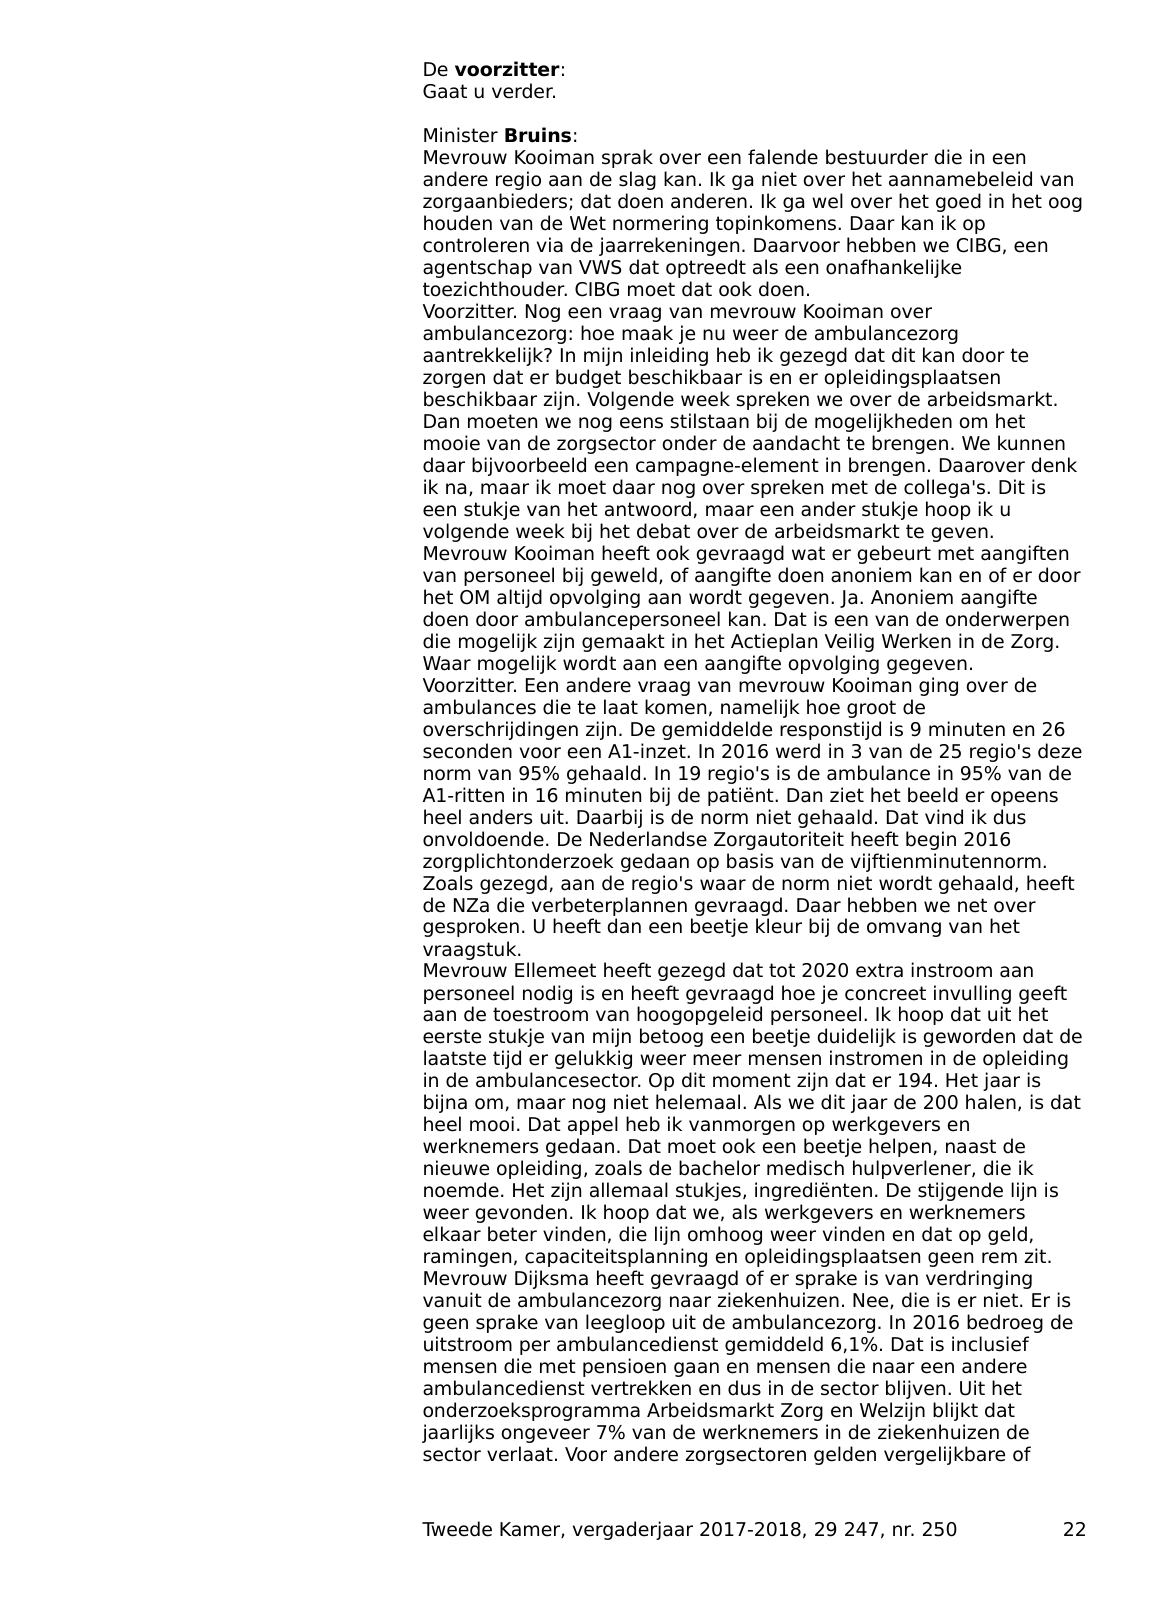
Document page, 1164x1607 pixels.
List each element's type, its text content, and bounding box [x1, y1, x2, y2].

text Voorzitter. Een andere vraag van mevrouw Kooiman ging over de ambulances die te laat komen, namelijk hoe groot de overschrijdingen zijn. De gemiddelde responstijd is 9 minuten en 26 seconden voor een A1-inzet. In 2016 werd in 3 van de 25 regio's deze norm van 95% gehaald. In 19 regio's is de ambulance in 95% van de A1-ritten in 16 minuten bij de patiënt. Dan ziet het beeld er opeens heel anders uit. Daarbij is de norm niet gehaald. Dat vind ik dus onvoldoende. De Nederlandse Zorgautoriteit heeft begin 2016 zorgplichtonderzoek gedaan op basis van de vijftienminutennorm. Zoals gezegd, aan de regio's waar de norm niet wordt gehaald, heeft de NZa die verbeterplannen gevraagd. Daar hebben we net over gesproken. U heeft dan een beetje kleur bij de omvang van het vraagstuk. [422, 675, 1087, 960]
text Mevrouw Dijksma heeft gevraagd of er sprake is van verdringing vanuit de ambulancezorg naar ziekenhuizen. Nee, die is er niet. Er is geen sprake van leegloop uit de ambulancezorg. In 2016 bedroeg de uitstroom per ambulancedienst gemiddeld 6,1%. Dat is inclusief mensen die met pensioen gaan en mensen die naar een andere ambulancedienst vertrekken en dus in de sector blijven. Uit het onderzoeksprogramma Arbeidsmarkt Zorg en Welzijn blijkt dat jaarlijks ongeveer 7% van de werknemers in de ziekenhuizen de sector verlaat. Voor andere zorgsectoren gelden vergelijkbare of [422, 1268, 1087, 1466]
text Voorzitter. Nog een vraag van mevrouw Kooiman over ambulancezorg: hoe maak je nu weer de ambulancezorg aantrekkelijk? In mijn inleiding heb ik gezegd dat dit kan door te zorgen dat er budget beschikbaar is en er opleidingsplaatsen beschikbaar zijn. Volgende week spreken we over de arbeidsmarkt. Dan moeten we nog eens stilstaan bij de mogelijkheden om het mooie van de zorgsector onder de aandacht te brengen. We kunnen daar bijvoorbeeld een campagne-element in brengen. Daarover denk ik na, maar ik moet daar nog over spreken met de collega's. Dit is een stukje van het antwoord, maar een ander stukje hoop ik u volgende week bij het debat over de arbeidsmarkt te geven. [422, 301, 1087, 543]
text Minister Bruins: [422, 125, 1087, 147]
text De voorzitter: [422, 59, 1087, 81]
text Gaat u verder. [422, 81, 1087, 103]
text Mevrouw Kooiman sprak over een falende bestuurder die in een andere regio aan de slag kan. Ik ga niet over het aannamebeleid van zorgaanbieders; dat doen anderen. Ik ga wel over het goed in het oog houden van de Wet normering topinkomens. Daar kan ik op controleren via de jaarrekeningen. Daarvoor hebben we CIBG, een agentschap van VWS dat optreedt als een onafhankelijke toezichthouder. CIBG moet dat ook doen. [422, 147, 1087, 301]
text Mevrouw Ellemeet heeft gezegd dat tot 2020 extra instroom aan personeel nodig is en heeft gevraagd hoe je concreet invulling geeft aan de toestroom van hoogopgeleid personeel. Ik hoop dat uit het eerste stukje van mijn betoog een beetje duidelijk is geworden dat de laatste tijd er gelukkig weer meer mensen instromen in de opleiding in de ambulancesector. Op dit moment zijn dat er 194. Het jaar is bijna om, maar nog niet helemaal. Als we dit jaar de 200 halen, is dat heel mooi. Dat appel heb ik vanmorgen op werkgevers en werknemers gedaan. Dat moet ook een beetje helpen, naast de nieuwe opleiding, zoals de bachelor medisch hulpverlener, die ik noemde. Het zijn allemaal stukjes, ingrediënten. De stijgende lijn is weer gevonden. Ik hoop dat we, als werkgevers en werknemers elkaar beter vinden, die lijn omhoog weer vinden en dat op geld, ramingen, capaciteitsplanning en opleidingsplaatsen geen rem zit. [422, 960, 1087, 1268]
text Mevrouw Kooiman heeft ook gevraagd wat er gebeurt met aangiften van personeel bij geweld, of aangifte doen anoniem kan en of er door het OM altijd opvolging aan wordt gegeven. Ja. Anoniem aangifte doen door ambulancepersoneel kan. Dat is een van de onderwerpen die mogelijk zijn gemaakt in het Actieplan Veilig Werken in de Zorg. Waar mogelijk wordt aan een aangifte opvolging gegeven. [422, 543, 1087, 675]
